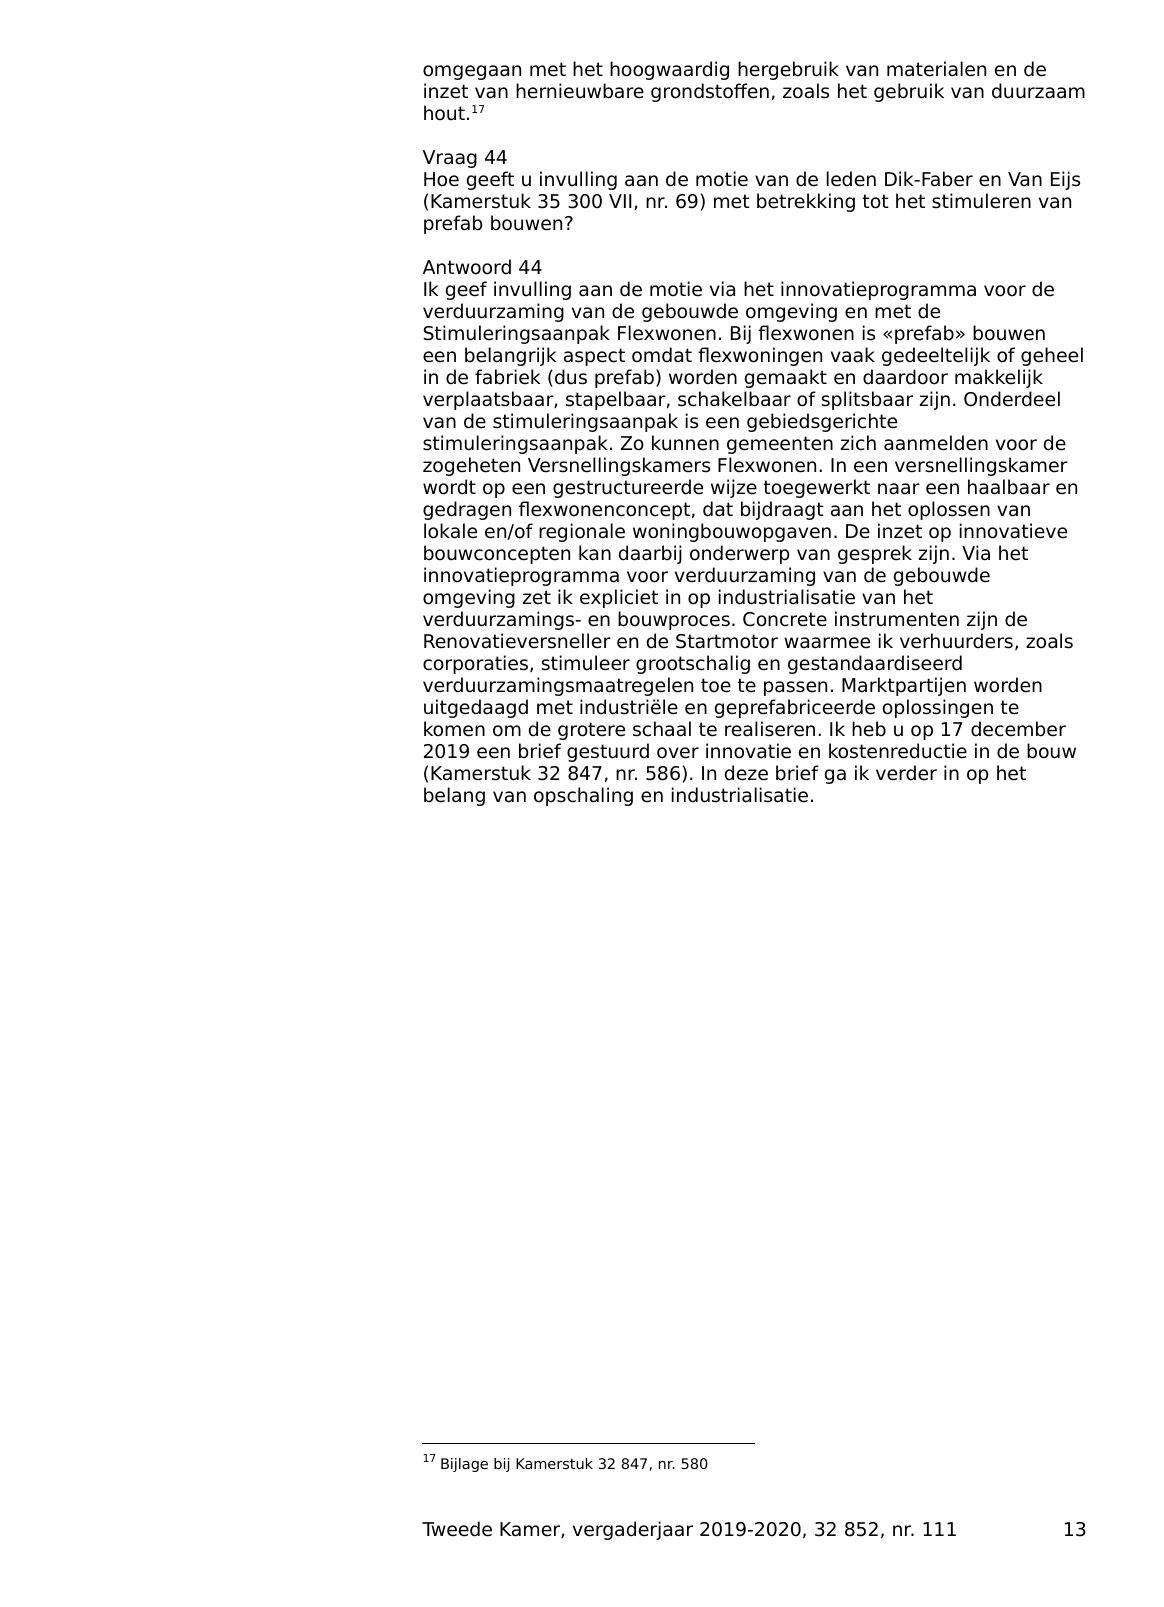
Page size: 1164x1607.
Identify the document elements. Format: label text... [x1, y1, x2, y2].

text Hoe geeft u invulling aan de motie van de leden Dik-Faber en Van Eijs (Kamerstuk 35 300 VII, nr. 69) met betrekking tot het stimuleren van prefab bouwen? [422, 169, 1087, 235]
text omgegaan met het hoogwaardig hergebruik van materialen en de inzet van hernieuwbare grondstoffen, zoals het gebruik van duurzaam hout. [422, 59, 1087, 125]
text Ik geef invulling aan de motie via het innovatieprogramma voor de verduurzaming van de gebouwde omgeving en met de Stimuleringsaanpak Flexwonen. Bij flexwonen is «prefab» bouwen een belangrijk aspect omdat flexwoningen vaak gedeeltelijk of geheel in de fabriek (dus prefab) worden gemaakt en daardoor makkelijk verplaatsbaar, stapelbaar, schakelbaar of splitsbaar zijn. Onderdeel van de stimuleringsaanpak is een gebiedsgerichte stimuleringsaanpak. Zo kunnen gemeenten zich aanmelden voor de zogeheten Versnellingskamers Flexwonen. In een versnellingskamer wordt op een gestructureerde wijze toegewerkt naar een haalbaar en gedragen flexwonenconcept, dat bijdraagt aan het oplossen van lokale en/of regionale woningbouwopgaven. De inzet op innovatieve bouwconcepten kan daarbij onderwerp van gesprek zijn. Via het innovatieprogramma voor verduurzaming van de gebouwde omgeving zet ik expliciet in op industrialisatie van het verduurzamings- en bouwproces. Concrete instrumenten zijn de Renovatieversneller en de Startmotor waarmee ik verhuurders, zoals corporaties, stimuleer grootschalig en gestandaardiseerd verduurzamingsmaatregelen toe te passen. Marktpartijen worden uitgedaagd met industriële en geprefabriceerde oplossingen te komen om de grotere schaal te realiseren. Ik heb u op 17 december 2019 een brief gestuurd over innovatie en kostenreductie in de bouw (Kamerstuk 32 847, nr. 586). In deze brief ga ik verder in op het belang van opschaling en industrialisatie. [422, 279, 1087, 807]
text Bijlage bij Kamerstuk 32 847, nr. 580 [422, 1452, 1087, 1474]
text Vraag 44 [422, 147, 1087, 169]
text Antwoord 44 [422, 257, 1087, 279]
